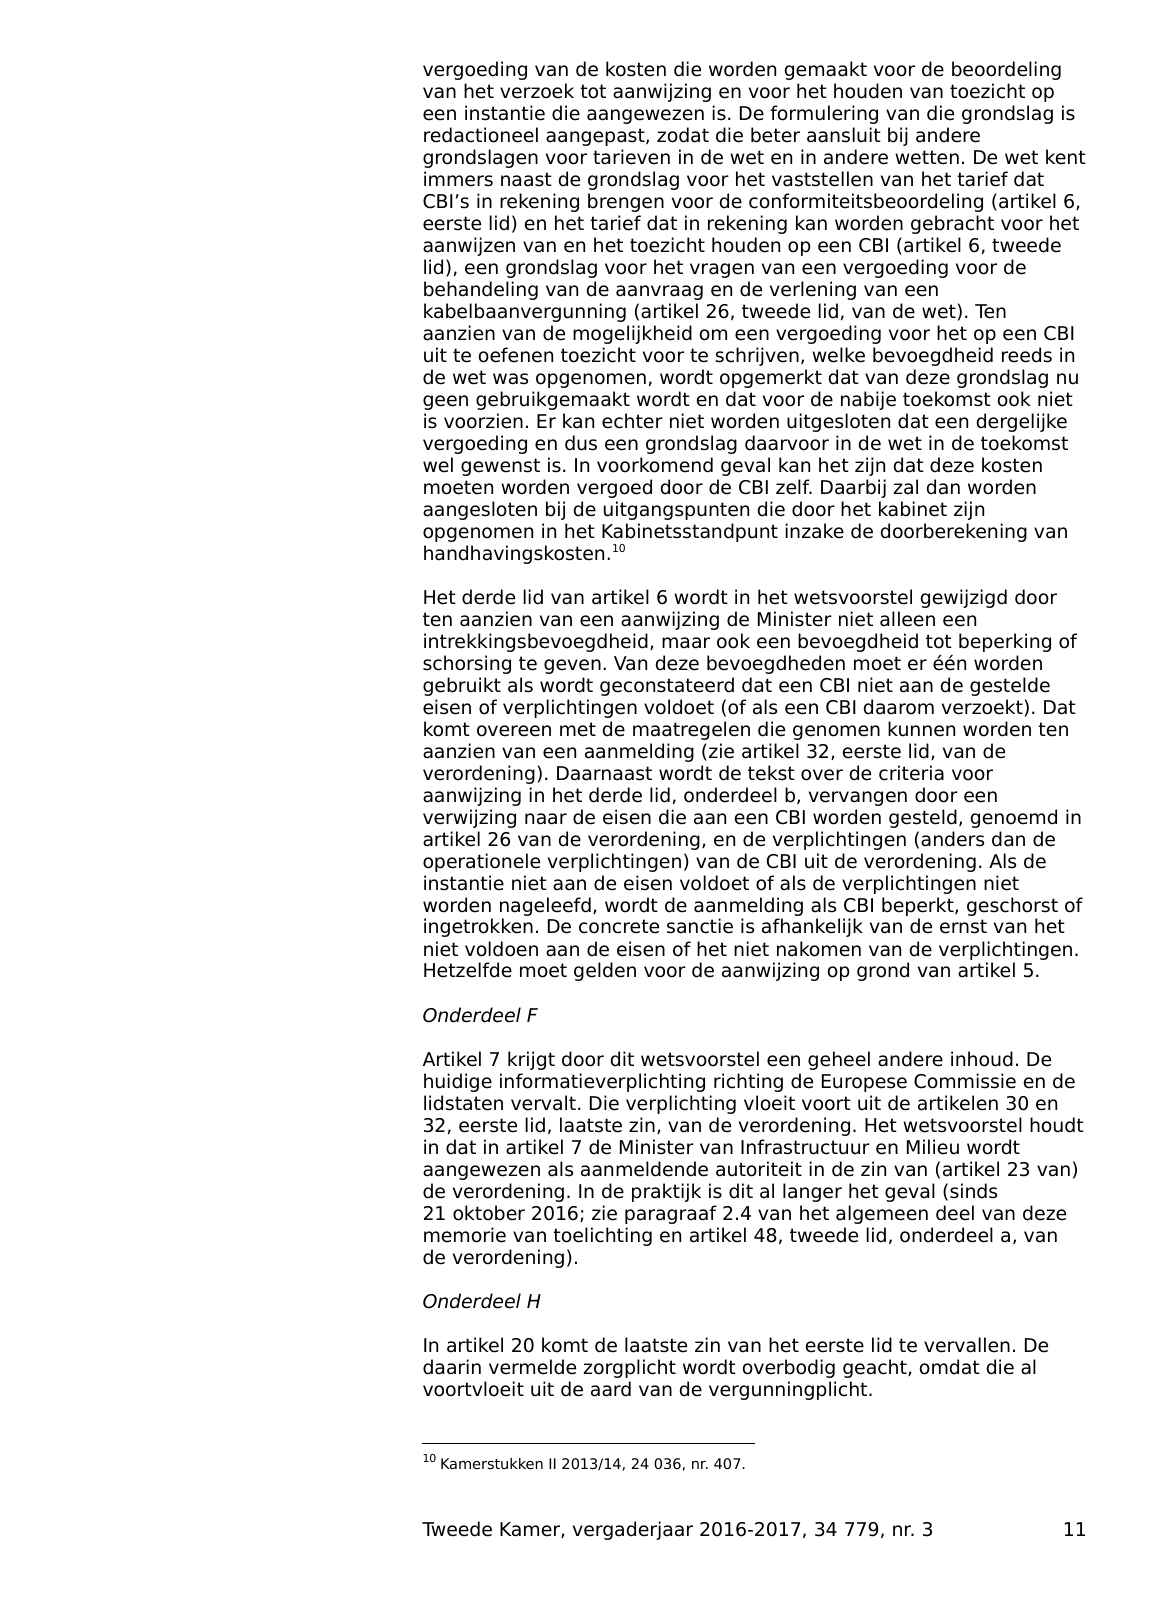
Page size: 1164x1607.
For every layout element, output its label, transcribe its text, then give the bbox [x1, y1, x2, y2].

text Artikel 7 krijgt door dit wetsvoorstel een geheel andere inhoud. De huidige informatieverplichting richting de Europese Commissie en de lidstaten vervalt. Die verplichting vloeit voort uit de artikelen 30 en 32, eerste lid, laatste zin, van de verordening. Het wetsvoorstel houdt in dat in artikel 7 de Minister van Infrastructuur en Milieu wordt aangewezen als aanmeldende autoriteit in de zin van (artikel 23 van) de verordening. In de praktijk is dit al langer het geval (sinds 21 oktober 2016; zie paragraaf 2.4 van het algemeen deel van deze memorie van toelichting en artikel 48, tweede lid, onderdeel a, van de verordening). [422, 1049, 1087, 1268]
text In artikel 20 komt de laatste zin van het eerste lid te vervallen. De daarin vermelde zorgplicht wordt overbodig geacht, omdat die al voortvloeit uit de aard van de vergunningplicht. [422, 1335, 1087, 1401]
subtitle Onderdeel F [422, 1004, 1087, 1027]
text Kamerstukken II 2013/14, 24 036, nr. 407. [422, 1452, 1087, 1474]
subtitle Onderdeel H [422, 1291, 1087, 1313]
text vergoeding van de kosten die worden gemaakt voor de beoordeling van het verzoek tot aanwijzing en voor het houden van toezicht op een instantie die aangewezen is. De formulering van die grondslag is redactioneel aangepast, zodat die beter aansluit bij andere grondslagen voor tarieven in de wet en in andere wetten. De wet kent immers naast de grondslag voor het vaststellen van het tarief dat CBI’s in rekening brengen voor de conformiteitsbeoordeling (artikel 6, eerste lid) en het tarief dat in rekening kan worden gebracht voor het aanwijzen van en het toezicht houden op een CBI (artikel 6, tweede lid), een grondslag voor het vragen van een vergoeding voor de behandeling van de aanvraag en de verlening van een kabelbaanvergunning (artikel 26, tweede lid, van de wet). Ten aanzien van de mogelijkheid om een vergoeding voor het op een CBI uit te oefenen toezicht voor te schrijven, welke bevoegdheid reeds in de wet was opgenomen, wordt opgemerkt dat van deze grondslag nu geen gebruikgemaakt wordt en dat voor de nabije toekomst ook niet is voorzien. Er kan echter niet worden uitgesloten dat een dergelijke vergoeding en dus een grondslag daarvoor in de wet in de toekomst wel gewenst is. In voorkomend geval kan het zijn dat deze kosten moeten worden vergoed door de CBI zelf. Daarbij zal dan worden aangesloten bij de uitgangspunten die door het kabinet zijn opgenomen in het Kabinetsstandpunt inzake de doorberekening van handhavingskosten. [422, 59, 1087, 564]
text Het derde lid van artikel 6 wordt in het wetsvoorstel gewijzigd door ten aanzien van een aanwijzing de Minister niet alleen een intrekkingsbevoegdheid, maar ook een bevoegdheid tot beperking of schorsing te geven. Van deze bevoegdheden moet er één worden gebruikt als wordt geconstateerd dat een CBI niet aan de gestelde eisen of verplichtingen voldoet (of als een CBI daarom verzoekt). Dat komt overeen met de maatregelen die genomen kunnen worden ten aanzien van een aanmelding (zie artikel 32, eerste lid, van de verordening). Daarnaast wordt de tekst over de criteria voor aanwijzing in het derde lid, onderdeel b, vervangen door een verwijzing naar de eisen die aan een CBI worden gesteld, genoemd in artikel 26 van de verordening, en de verplichtingen (anders dan de operationele verplichtingen) van de CBI uit de verordening. Als de instantie niet aan de eisen voldoet of als de verplichtingen niet worden nageleefd, wordt de aanmelding als CBI beperkt, geschorst of ingetrokken. De concrete sanctie is afhankelijk van de ernst van het niet voldoen aan de eisen of het niet nakomen van de verplichtingen. Hetzelfde moet gelden voor de aanwijzing op grond van artikel 5. [422, 587, 1087, 982]
